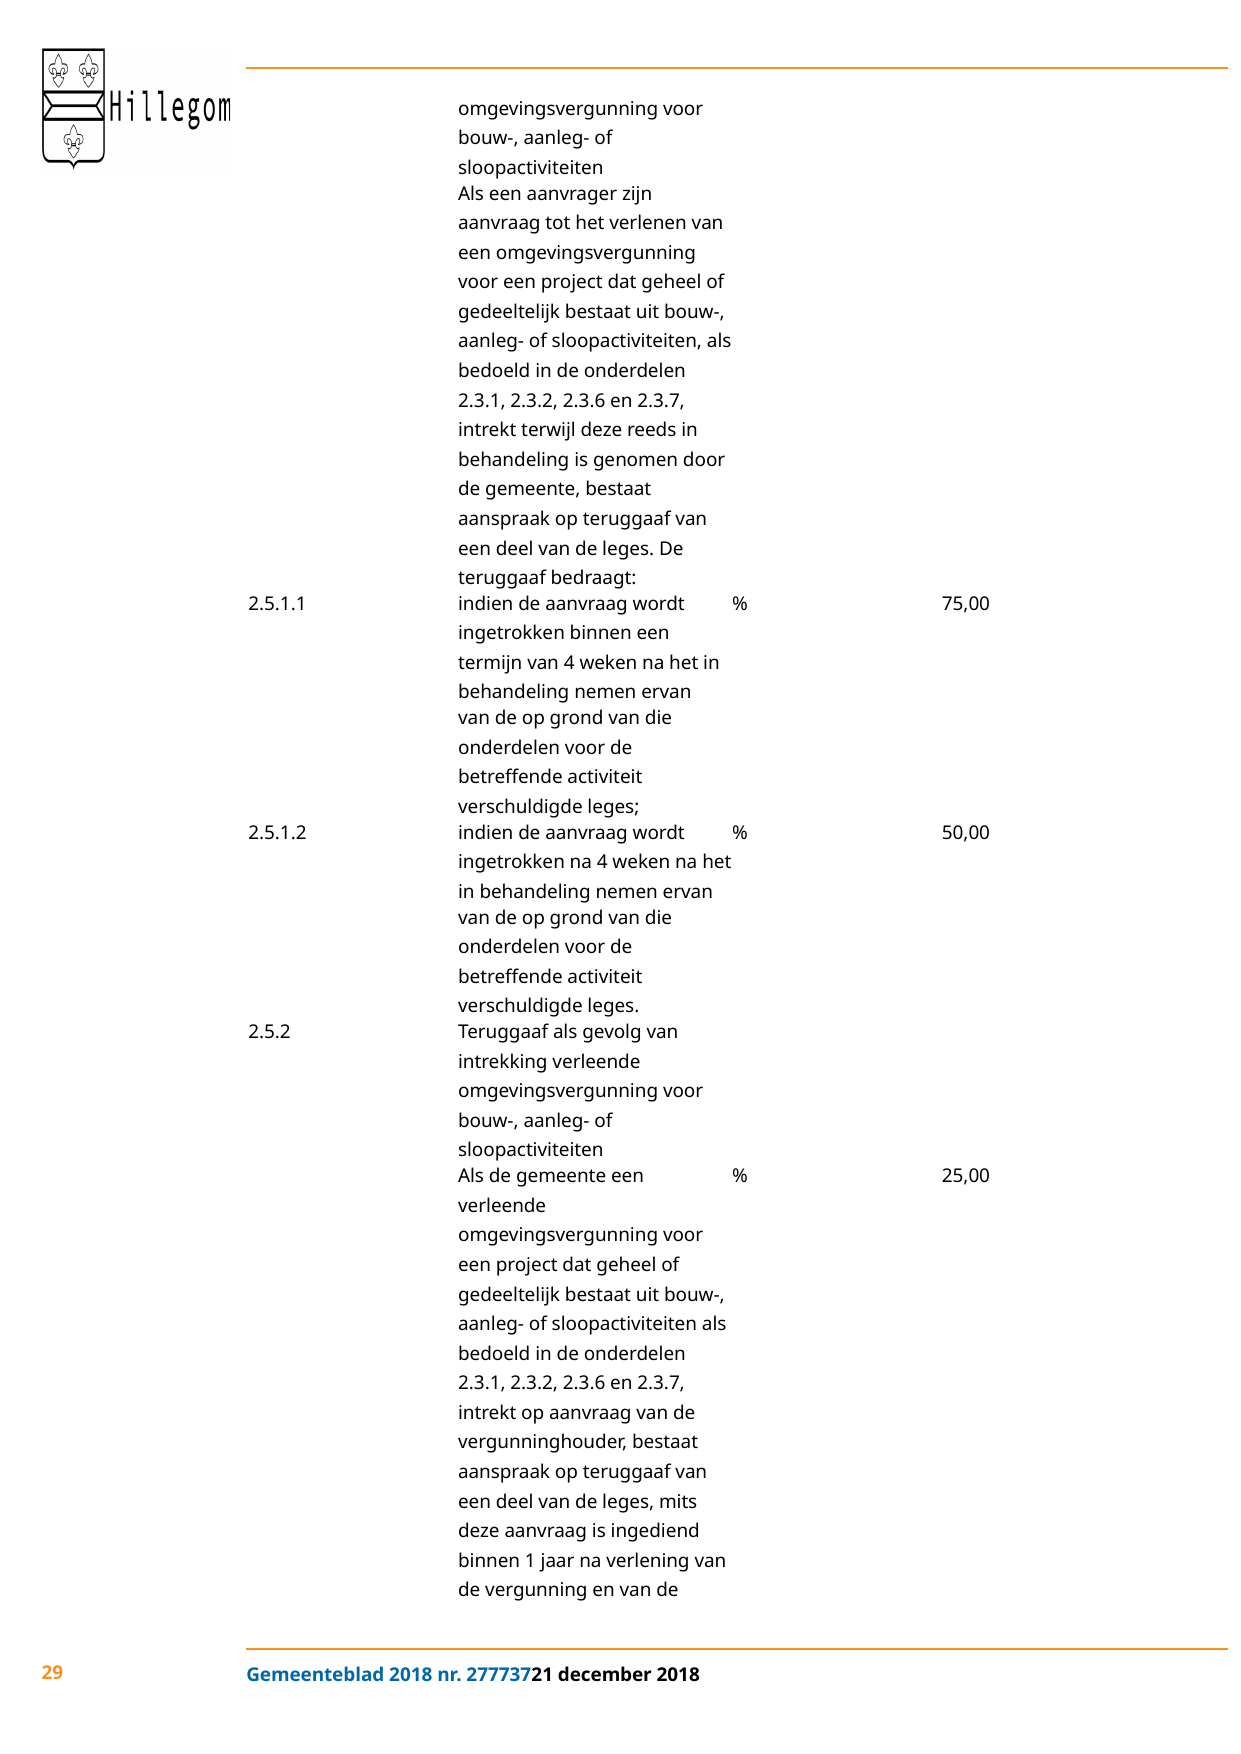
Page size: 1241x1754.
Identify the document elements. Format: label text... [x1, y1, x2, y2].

table_cell 2.5.2 [248, 1018, 458, 1162]
table_cell 50,00 [942, 819, 1152, 904]
table_cell 2.5.1.1 [248, 590, 458, 704]
table_cell Als de gemeente een verleende omgevingsvergunning voor een project dat geheel of gedeeltelijk bestaat uit bouw-, aanleg- of sloopactiviteiten als bedoeld in de onderdelen 2.3.1, 2.3.2, 2.3.6 en 2.3.7, intrekt op aanvraag van de vergunninghouder, bestaat aanspraak op teruggaaf van een deel van de leges, mits deze aanvraag is ingediend binnen 1 jaar na verlening van de vergunning en van de [458, 1163, 732, 1602]
table_cell indien de aanvraag wordt ingetrokken na 4 weken na het in behandeling nemen ervan [458, 819, 732, 904]
table_cell van de op grond van die onderdelen voor de betreffende activiteit verschuldigde leges. [458, 904, 732, 1018]
table_cell [248, 705, 458, 819]
table_cell 2.5.1.2 [248, 819, 458, 904]
table_cell % [732, 819, 942, 904]
table_cell [942, 180, 1152, 590]
table_cell [732, 705, 942, 819]
table_cell % [732, 590, 942, 704]
table_cell [248, 1163, 458, 1602]
table_cell van de op grond van die onderdelen voor de betreffende activiteit verschuldigde leges; [458, 705, 732, 819]
table_cell Teruggaaf als gevolg van intrekking verleende omgevingsvergunning voor bouw-, aanleg- of sloopactiviteiten [458, 1018, 732, 1162]
table_cell 25,00 [942, 1163, 1152, 1602]
picture [41, 47, 231, 172]
table_cell Als een aanvrager zijn aanvraag tot het verlenen van een omgevingsvergunning voor een project dat geheel of gedeeltelijk bestaat uit bouw-, aanleg- of sloopactiviteiten, als bedoeld in de onderdelen 2.3.1, 2.3.2, 2.3.6 en 2.3.7, intrekt terwijl deze reeds in behandeling is genomen door de gemeente, bestaat aanspraak op teruggaaf van een deel van de leges. De teruggaaf bedraagt: [458, 180, 732, 590]
table_cell [248, 95, 458, 180]
table_cell [942, 1018, 1152, 1162]
table_cell [732, 1018, 942, 1162]
table_cell [942, 95, 1152, 180]
table_cell [732, 95, 942, 180]
table_cell omgevingsvergunning voor bouw-, aanleg- of sloopactiviteiten [458, 95, 732, 180]
table_cell % [732, 1163, 942, 1602]
table_cell [732, 904, 942, 1018]
table_cell [942, 705, 1152, 819]
table_cell indien de aanvraag wordt ingetrokken binnen een termijn van 4 weken na het in behandeling nemen ervan [458, 590, 732, 704]
table_cell [732, 180, 942, 590]
table_cell 75,00 [942, 590, 1152, 704]
table_cell [248, 904, 458, 1018]
table_cell [248, 180, 458, 590]
table_cell [942, 904, 1152, 1018]
